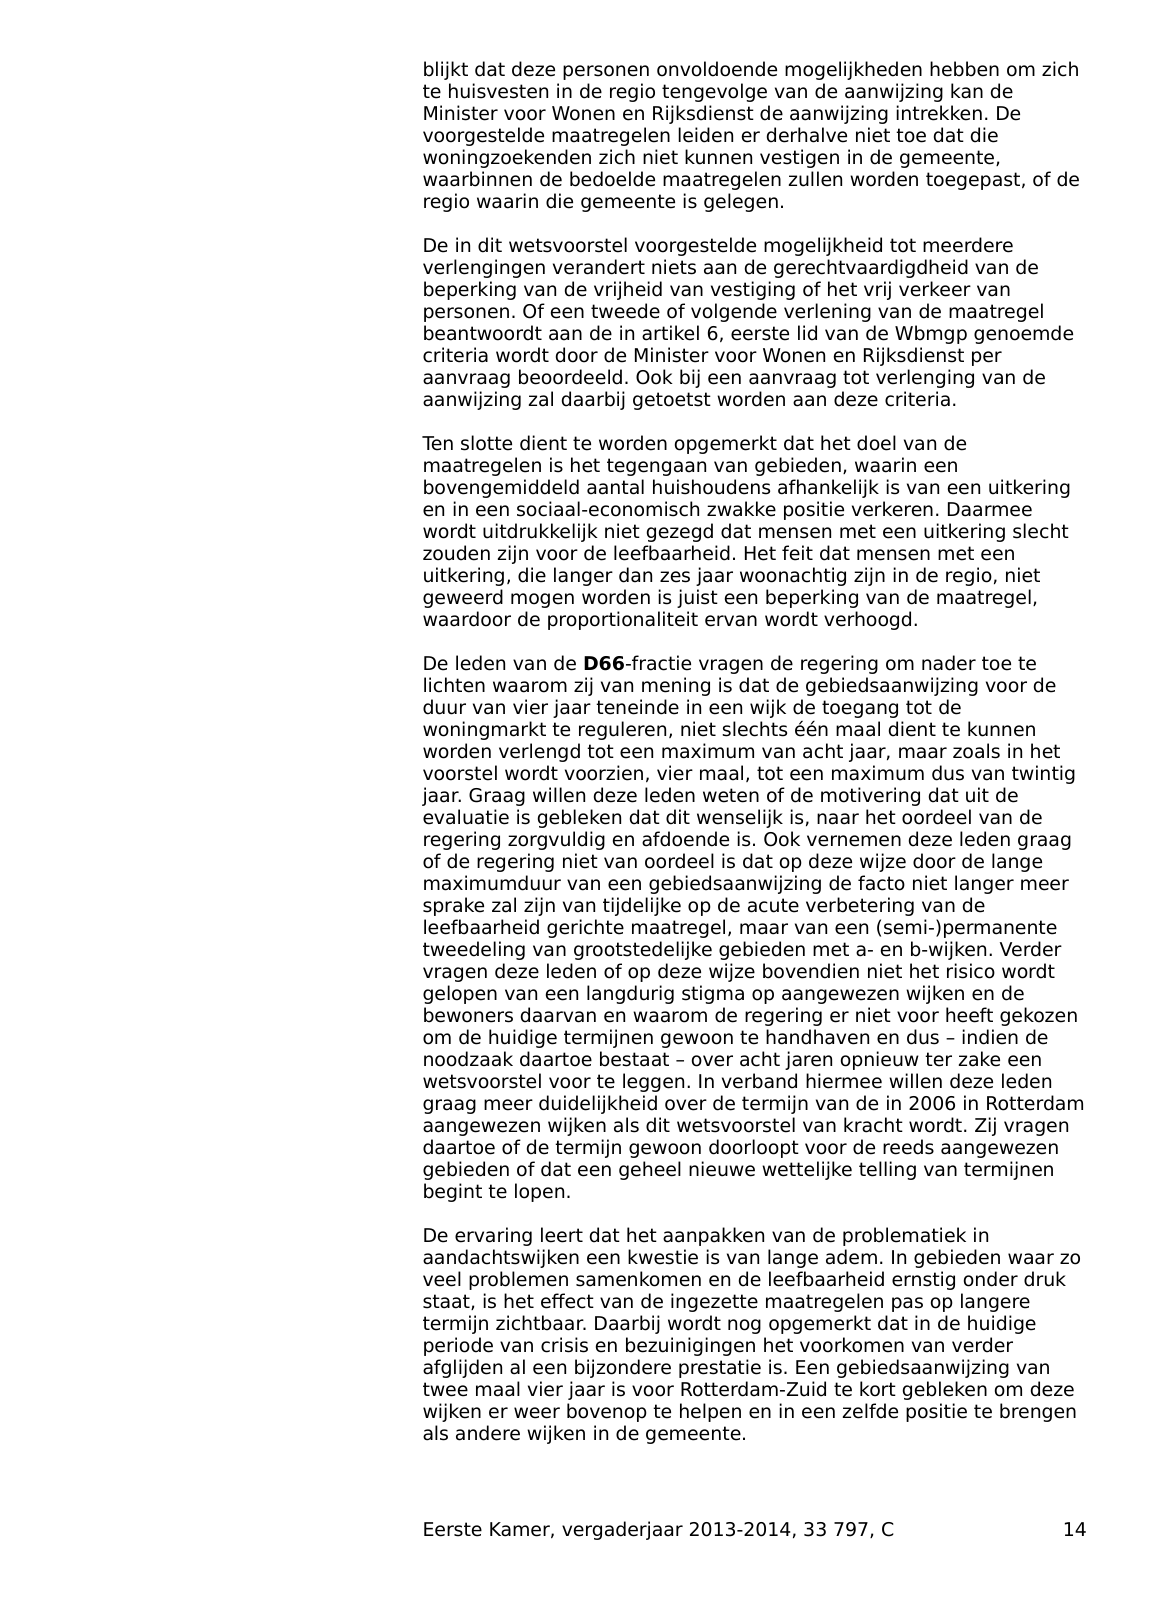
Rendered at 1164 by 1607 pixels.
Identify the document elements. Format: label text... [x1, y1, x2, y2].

text blijkt dat deze personen onvoldoende mogelijkheden hebben om zich te huisvesten in de regio tengevolge van de aanwijzing kan de Minister voor Wonen en Rijksdienst de aanwijzing intrekken. De voorgestelde maatregelen leiden er derhalve niet toe dat die woningzoekenden zich niet kunnen vestigen in de gemeente, waarbinnen de bedoelde maatregelen zullen worden toegepast, of de regio waarin die gemeente is gelegen. [422, 59, 1087, 213]
text De leden van de D66-fractie vragen de regering om nader toe te lichten waarom zij van mening is dat de gebiedsaanwijzing voor de duur van vier jaar teneinde in een wijk de toegang tot de woningmarkt te reguleren, niet slechts één maal dient te kunnen worden verlengd tot een maximum van acht jaar, maar zoals in het voorstel wordt voorzien, vier maal, tot een maximum dus van twintig jaar. Graag willen deze leden weten of de motivering dat uit de evaluatie is gebleken dat dit wenselijk is, naar het oordeel van de regering zorgvuldig en afdoende is. Ook vernemen deze leden graag of de regering niet van oordeel is dat op deze wijze door de lange maximumduur van een gebiedsaanwijzing de facto niet langer meer sprake zal zijn van tijdelijke op de acute verbetering van de leefbaarheid gerichte maatregel, maar van een (semi-)permanente tweedeling van grootstedelijke gebieden met a- en b-wijken. Verder vragen deze leden of op deze wijze bovendien niet het risico wordt gelopen van een langdurig stigma op aangewezen wijken en de bewoners daarvan en waarom de regering er niet voor heeft gekozen om de huidige termijnen gewoon te handhaven en dus – indien de noodzaak daartoe bestaat – over acht jaren opnieuw ter zake een wetsvoorstel voor te leggen. In verband hiermee willen deze leden graag meer duidelijkheid over de termijn van de in 2006 in Rotterdam aangewezen wijken als dit wetsvoorstel van kracht wordt. Zij vragen daartoe of de termijn gewoon doorloopt voor de reeds aangewezen gebieden of dat een geheel nieuwe wettelijke telling van termijnen begint te lopen. [422, 653, 1087, 1203]
text Ten slotte dient te worden opgemerkt dat het doel van de maatregelen is het tegengaan van gebieden, waarin een bovengemiddeld aantal huishoudens afhankelijk is van een uitkering en in een sociaal-economisch zwakke positie verkeren. Daarmee wordt uitdrukkelijk niet gezegd dat mensen met een uitkering slecht zouden zijn voor de leefbaarheid. Het feit dat mensen met een uitkering, die langer dan zes jaar woonachtig zijn in de regio, niet geweerd mogen worden is juist een beperking van de maatregel, waardoor de proportionaliteit ervan wordt verhoogd. [422, 433, 1087, 631]
text De in dit wetsvoorstel voorgestelde mogelijkheid tot meerdere verlengingen verandert niets aan de gerechtvaardigdheid van de beperking van de vrijheid van vestiging of het vrij verkeer van personen. Of een tweede of volgende verlening van de maatregel beantwoordt aan de in artikel 6, eerste lid van de Wbmgp genoemde criteria wordt door de Minister voor Wonen en Rijksdienst per aanvraag beoordeeld. Ook bij een aanvraag tot verlenging van de aanwijzing zal daarbij getoetst worden aan deze criteria. [422, 235, 1087, 411]
text De ervaring leert dat het aanpakken van de problematiek in aandachtswijken een kwestie is van lange adem. In gebieden waar zo veel problemen samenkomen en de leefbaarheid ernstig onder druk staat, is het effect van de ingezette maatregelen pas op langere termijn zichtbaar. Daarbij wordt nog opgemerkt dat in de huidige periode van crisis en bezuinigingen het voorkomen van verder afglijden al een bijzondere prestatie is. Een gebiedsaanwijzing van twee maal vier jaar is voor Rotterdam-Zuid te kort gebleken om deze wijken er weer bovenop te helpen en in een zelfde positie te brengen als andere wijken in de gemeente. [422, 1225, 1087, 1444]
